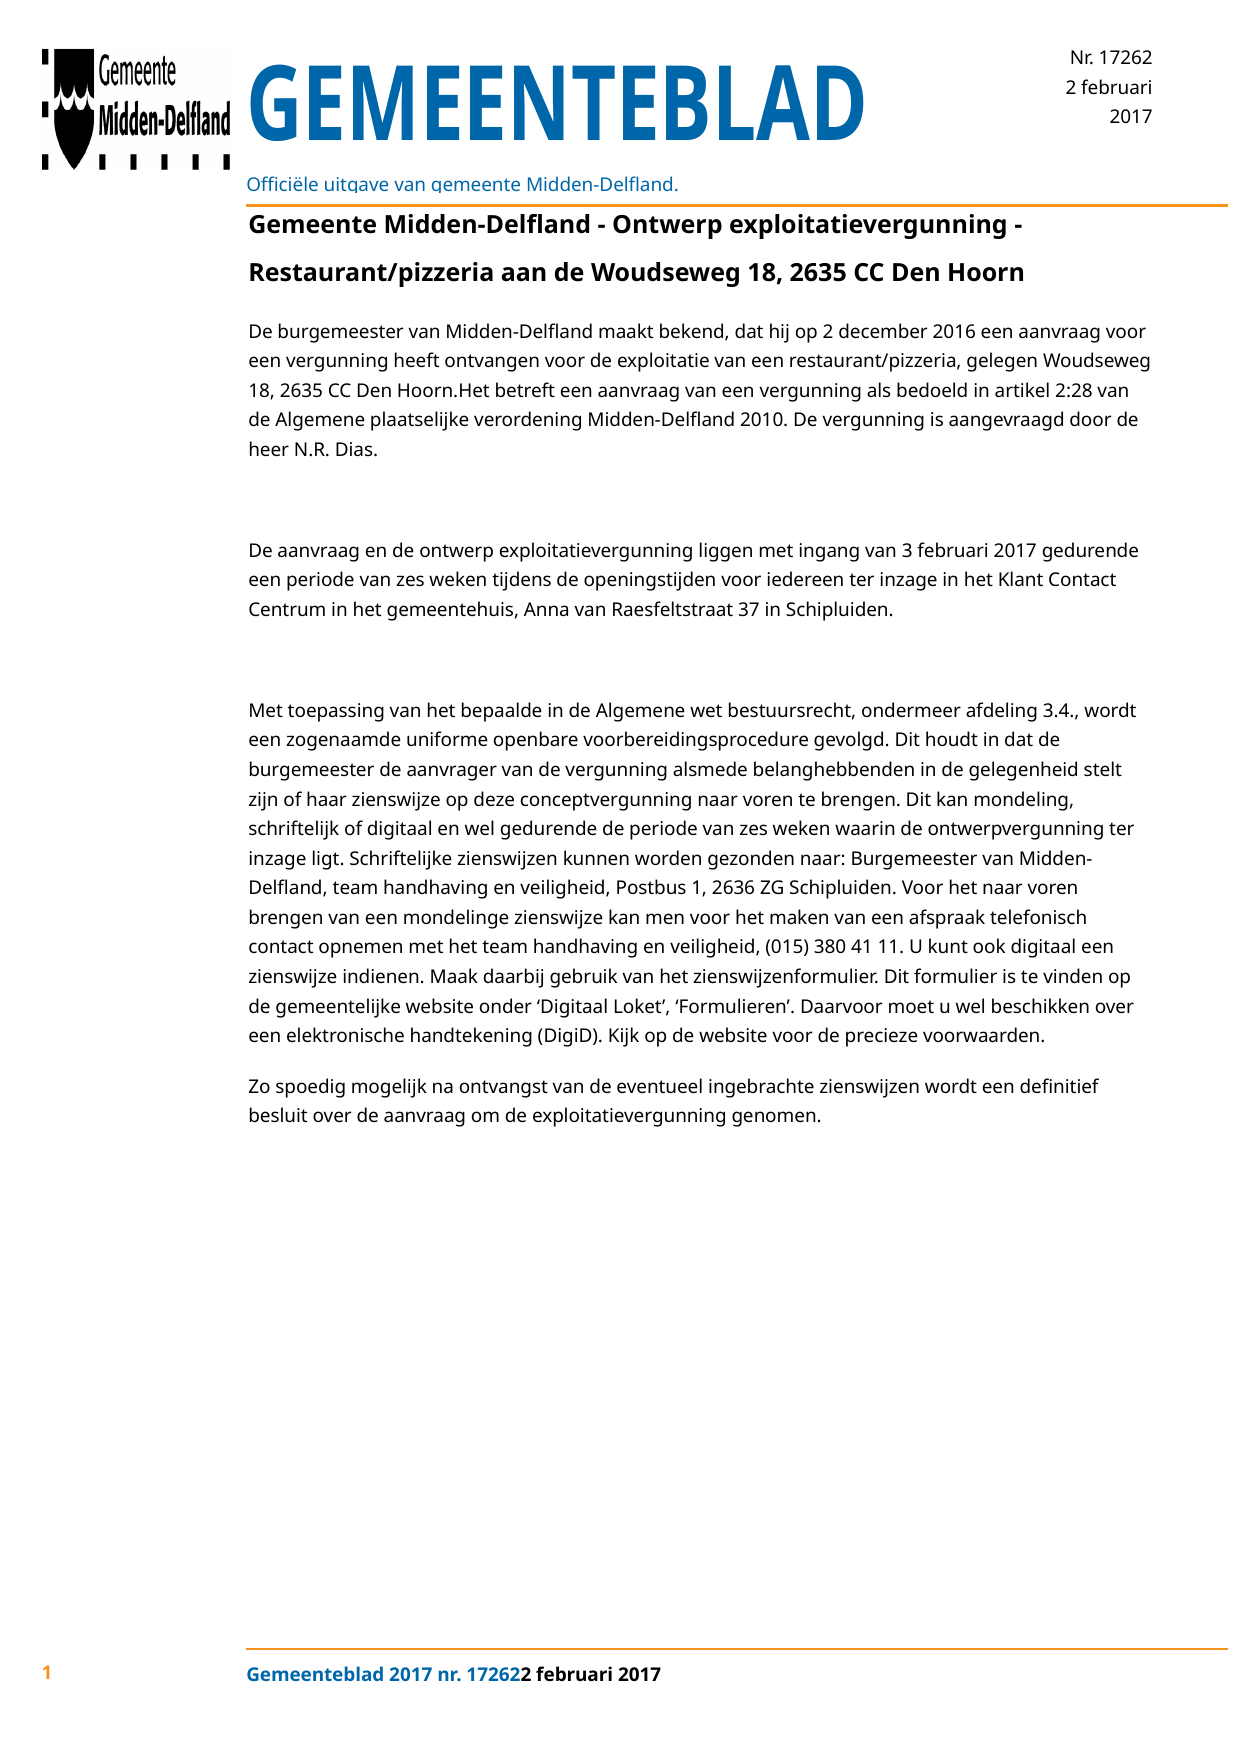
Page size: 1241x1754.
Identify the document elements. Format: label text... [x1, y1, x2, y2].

text De burgemeester van Midden-Delfland maakt bekend, dat hij op 2 december 2016 een aanvraag voor een vergunning heeft ontvangen voor de exploitatie van een restaurant/pizzeria, gelegen Woudseweg 18, 2635 CC Den Hoorn.Het betreft een aanvraag van een vergunning als bedoeld in artikel 2:28 van de Algemene plaatselijke verordening Midden-Delfland 2010. De vergunning is aangevraagd door de heer N.R. Dias. [248, 318, 1152, 462]
picture [41, 47, 231, 172]
text De aanvraag en de ontwerp exploitatievergunning liggen met ingang van 3 februari 2017 gedurende een periode van zes weken tijdens de openingstijden voor iedereen ter inzage in het Klant Contact Centrum in het gemeentehuis, Anna van Raesfeltstraat 37 in Schipluiden. [248, 537, 1152, 622]
text Zo spoedig mogelijk na ontvangst van de eventueel ingebrachte zienswijzen wordt een definitief besluit over de aanvraag om de exploitatievergunning genomen. [248, 1073, 1152, 1128]
text Met toepassing van het bepaalde in de Algemene wet bestuursrecht, ondermeer afdeling 3.4., wordt een zogenaamde uniforme openbare voorbereidingsprocedure gevolgd. Dit houdt in dat de burgemeester de aanvrager van de vergunning alsmede belanghebbenden in de gelegenheid stelt zijn of haar zienswijze op deze conceptvergunning naar voren te brengen. Dit kan mondeling, schriftelijk of digitaal en wel gedurende de periode van zes weken waarin de ontwerpvergunning ter inzage ligt. Schriftelijke zienswijzen kunnen worden gezonden naar: Burgemeester van Midden-Delfland, team handhaving en veiligheid, Postbus 1, 2636 ZG Schipluiden. Voor het naar voren brengen van een mondelinge zienswijze kan men voor het maken van een afspraak telefonisch contact opnemen met het team handhaving en veiligheid, (015) 380 41 11. U kunt ook digitaal een zienswijze indienen. Maak daarbij gebruik van het zienswijzenformulier. Dit formulier is te vinden op de gemeentelijke website onder ‘Digitaal Loket’, ‘Formulieren’. Daarvoor moet u wel beschikken over een elektronische handtekening (DigiD). Kijk op de website voor de precieze voorwaarden. [248, 697, 1152, 1048]
text Gemeente Midden-Delfland - Ontwerp exploitatievergunning - Restaurant/pizzeria aan de Woudseweg 18, 2635 CC Den Hoorn [248, 207, 1152, 288]
